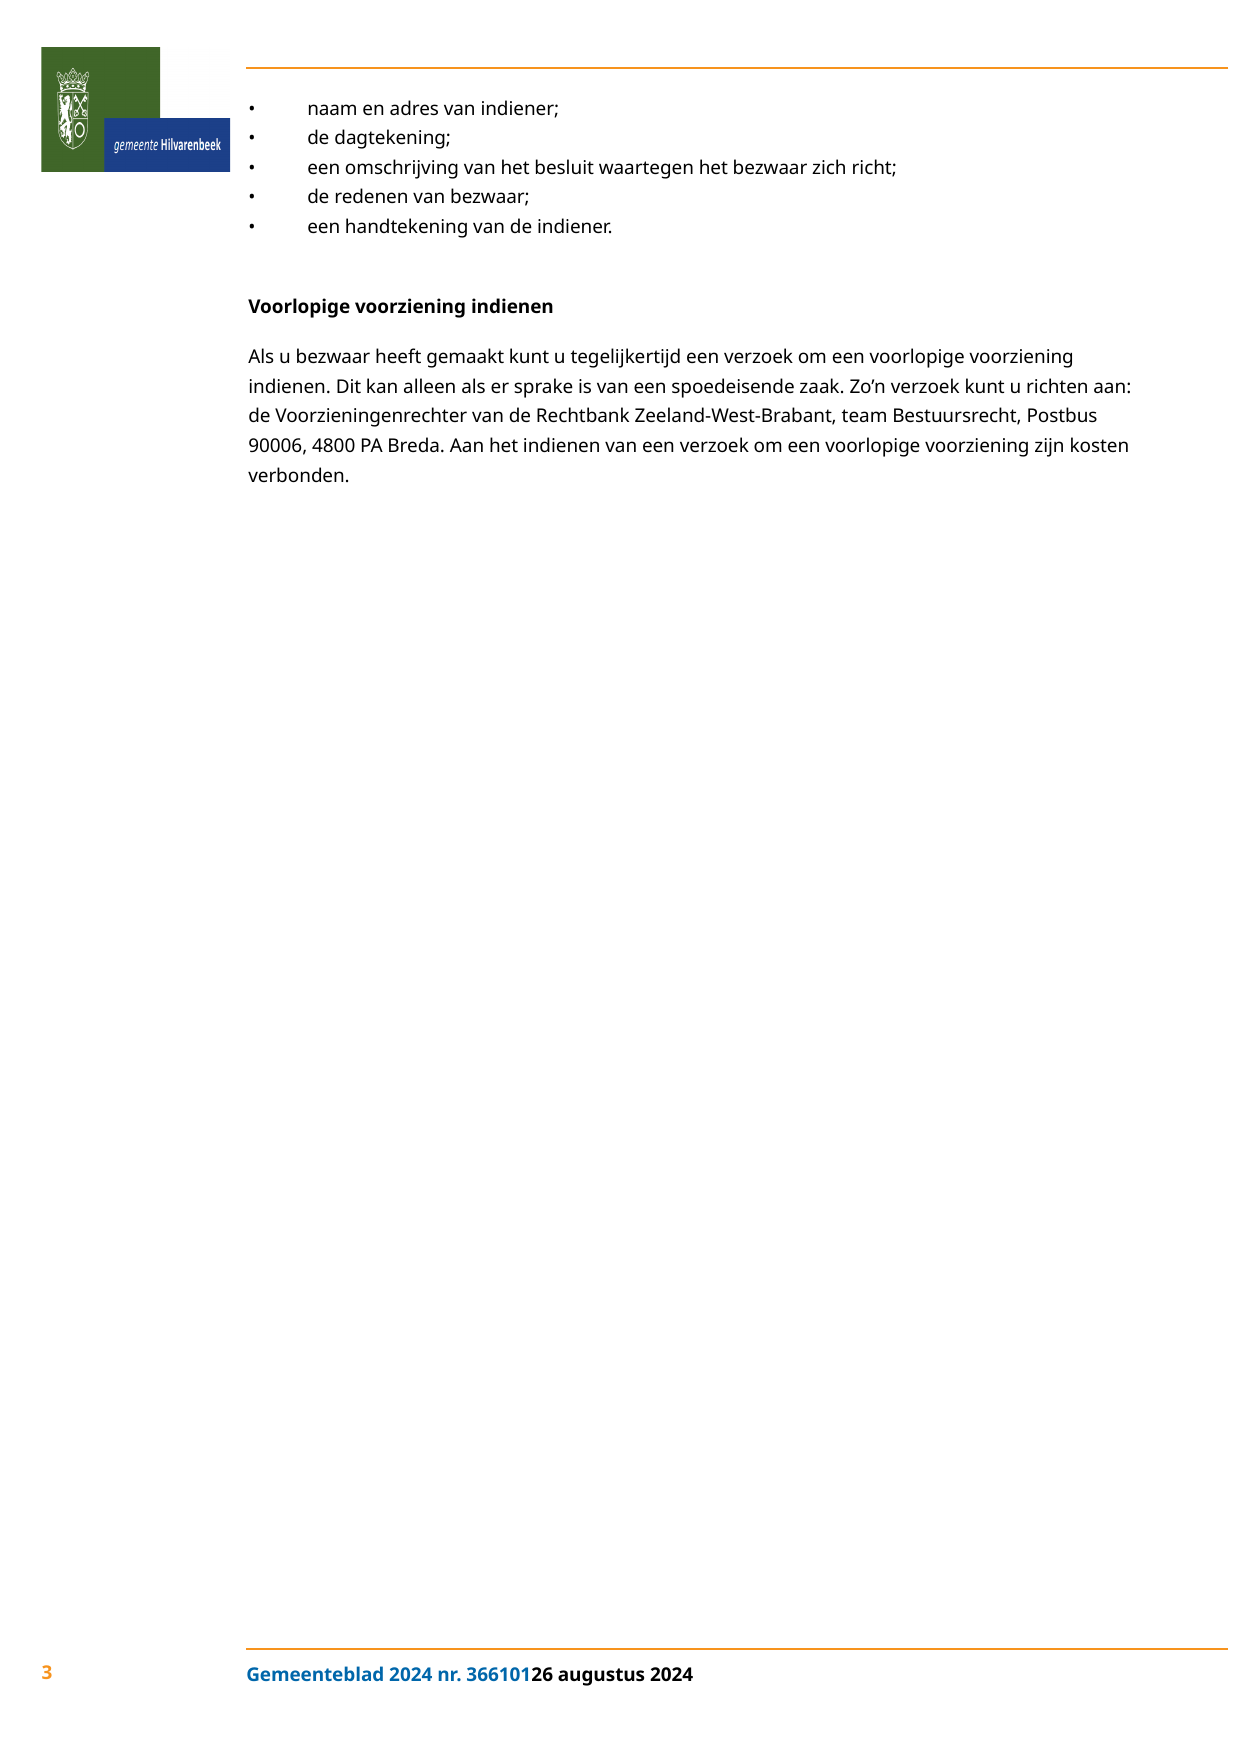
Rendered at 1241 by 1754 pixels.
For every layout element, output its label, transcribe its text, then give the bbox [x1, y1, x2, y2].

list naam en adres van indiener; [248, 95, 1152, 121]
list de dagtekening; [248, 124, 1152, 150]
list een omschrijving van het besluit waartegen het bezwaar zich richt; [248, 154, 1152, 180]
list de redenen van bezwaar; [248, 183, 1152, 209]
picture [41, 47, 231, 172]
text Als u bezwaar heeft gemaakt kunt u tegelijkertijd een verzoek om een voorlopige voorziening indienen. Dit kan alleen als er sprake is van een spoedeisende zaak. Zo’n verzoek kunt u richten aan: de Voorzieningenrechter van de Rechtbank Zeeland-West-Brabant, team Bestuursrecht, Postbus 90006, 4800 PA Breda. Aan het indienen van een verzoek om een voorlopige voorziening zijn kosten verbonden. [248, 343, 1152, 488]
text Voorlopige voorziening indienen [248, 293, 1152, 319]
list een handtekening van de indiener. [248, 213, 1152, 239]
